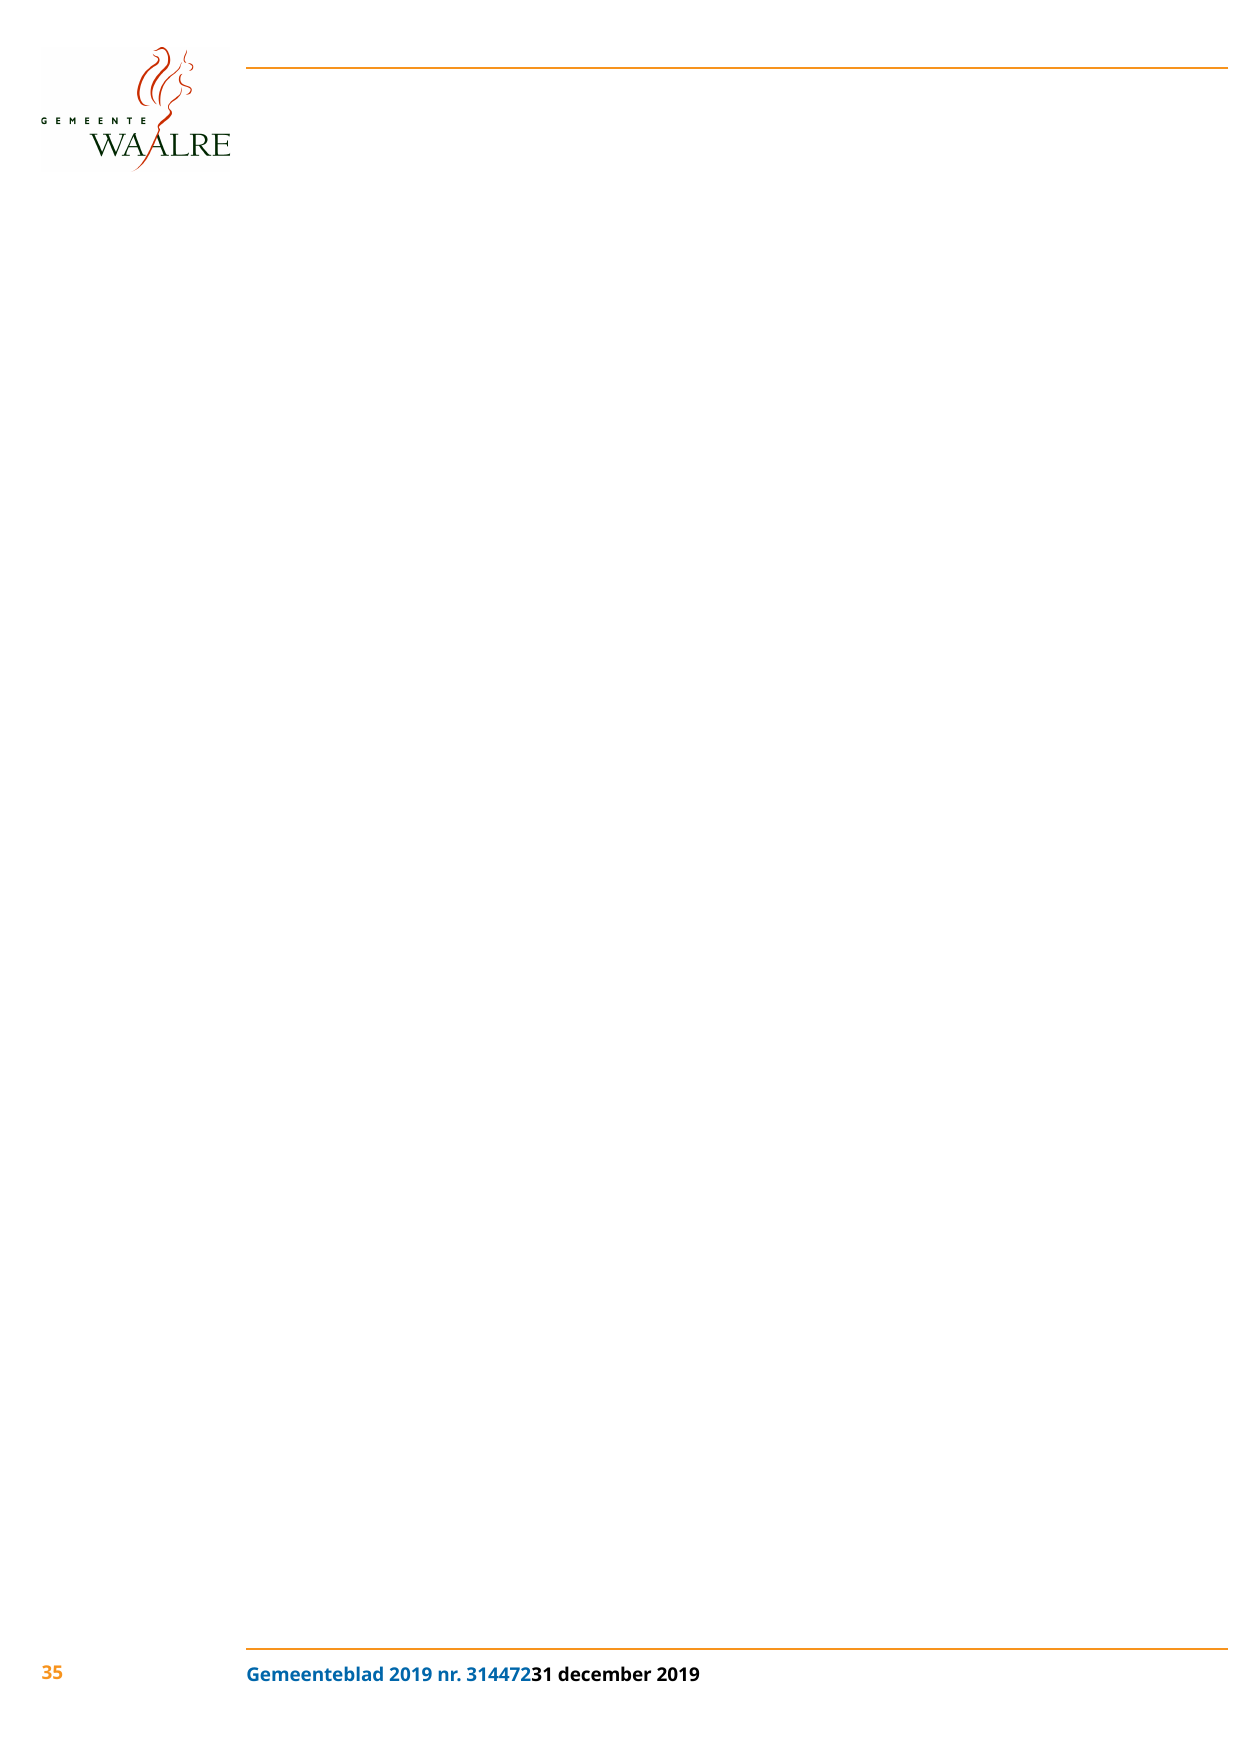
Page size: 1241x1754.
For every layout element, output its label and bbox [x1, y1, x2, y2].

picture [41, 47, 231, 172]
